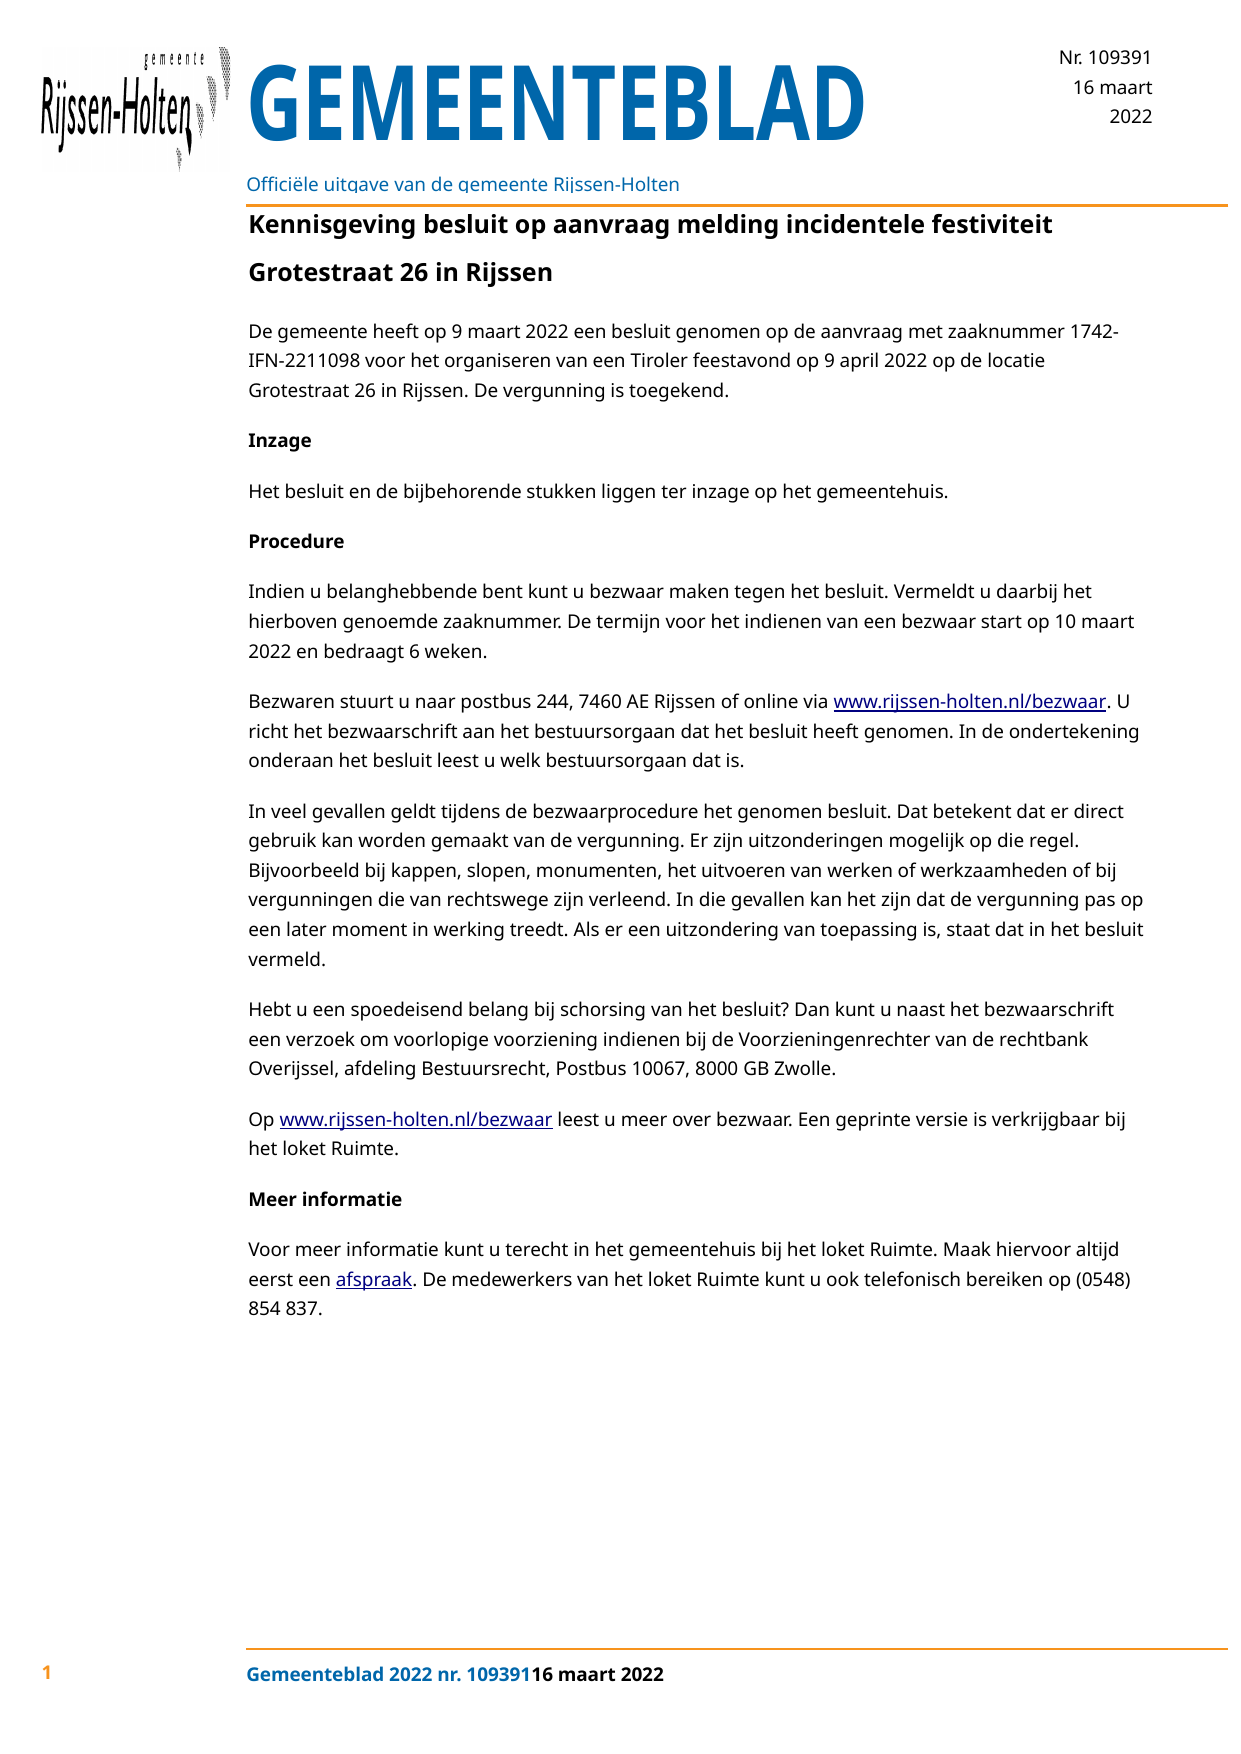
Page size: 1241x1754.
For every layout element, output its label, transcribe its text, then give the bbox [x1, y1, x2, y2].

text Voor meer informatie kunt u terecht in het gemeentehuis bij het loket Ruimte. Maak hiervoor altijd eerst een afspraak. De medewerkers van het loket Ruimte kunt u ook telefonisch bereiken op (0548) 854 837. [248, 1236, 1152, 1321]
picture [41, 47, 231, 172]
text Het besluit en de bijbehorende stukken liggen ter inzage op het gemeentehuis. [248, 478, 1152, 504]
text Hebt u een spoedeisend belang bij schorsing van het besluit? Dan kunt u naast het bezwaarschrift een verzoek om voorlopige voorziening indienen bij de Voorzieningenrechter van de rechtbank Overijssel, afdeling Bestuursrecht, Postbus 10067, 8000 GB Zwolle. [248, 996, 1152, 1081]
text Bezwaren stuurt u naar postbus 244, 7460 AE Rijssen of online via www.rijssen-holten.nl/bezwaar. U richt het bezwaarschrift aan het bestuursorgaan dat het besluit heeft genomen. In de ondertekening onderaan het besluit leest u welk bestuursorgaan dat is. [248, 688, 1152, 773]
text Op www.rijssen-holten.nl/bezwaar leest u meer over bezwaar. Een geprinte versie is verkrijgbaar bij het loket Ruimte. [248, 1106, 1152, 1161]
text Inzage [248, 427, 1152, 453]
text Meer informatie [248, 1186, 1152, 1212]
text Kennisgeving besluit op aanvraag melding incidentele festiviteit Grotestraat 26 in Rijssen [248, 207, 1152, 288]
text In veel gevallen geldt tijdens de bezwaarprocedure het genomen besluit. Dat betekent dat er direct gebruik kan worden gemaakt van de vergunning. Er zijn uitzonderingen mogelijk op die regel. Bijvoorbeeld bij kappen, slopen, monumenten, het uitvoeren van werken of werkzaamheden of bij vergunningen die van rechtswege zijn verleend. In die gevallen kan het zijn dat de vergunning pas op een later moment in werking treedt. Als er een uitzondering van toepassing is, staat dat in het besluit vermeld. [248, 798, 1152, 972]
text Indien u belanghebbende bent kunt u bezwaar maken tegen het besluit. Vermeldt u daarbij het hierboven genoemde zaaknummer. De termijn voor het indienen van een bezwaar start op 10 maart 2022 en bedraagt 6 weken. [248, 579, 1152, 664]
text De gemeente heeft op 9 maart 2022 een besluit genomen op de aanvraag met zaaknummer 1742-IFN-2211098 voor het organiseren van een Tiroler feestavond op 9 april 2022 op de locatie Grotestraat 26 in Rijssen. De vergunning is toegekend. [248, 318, 1152, 403]
text Procedure [248, 528, 1152, 554]
